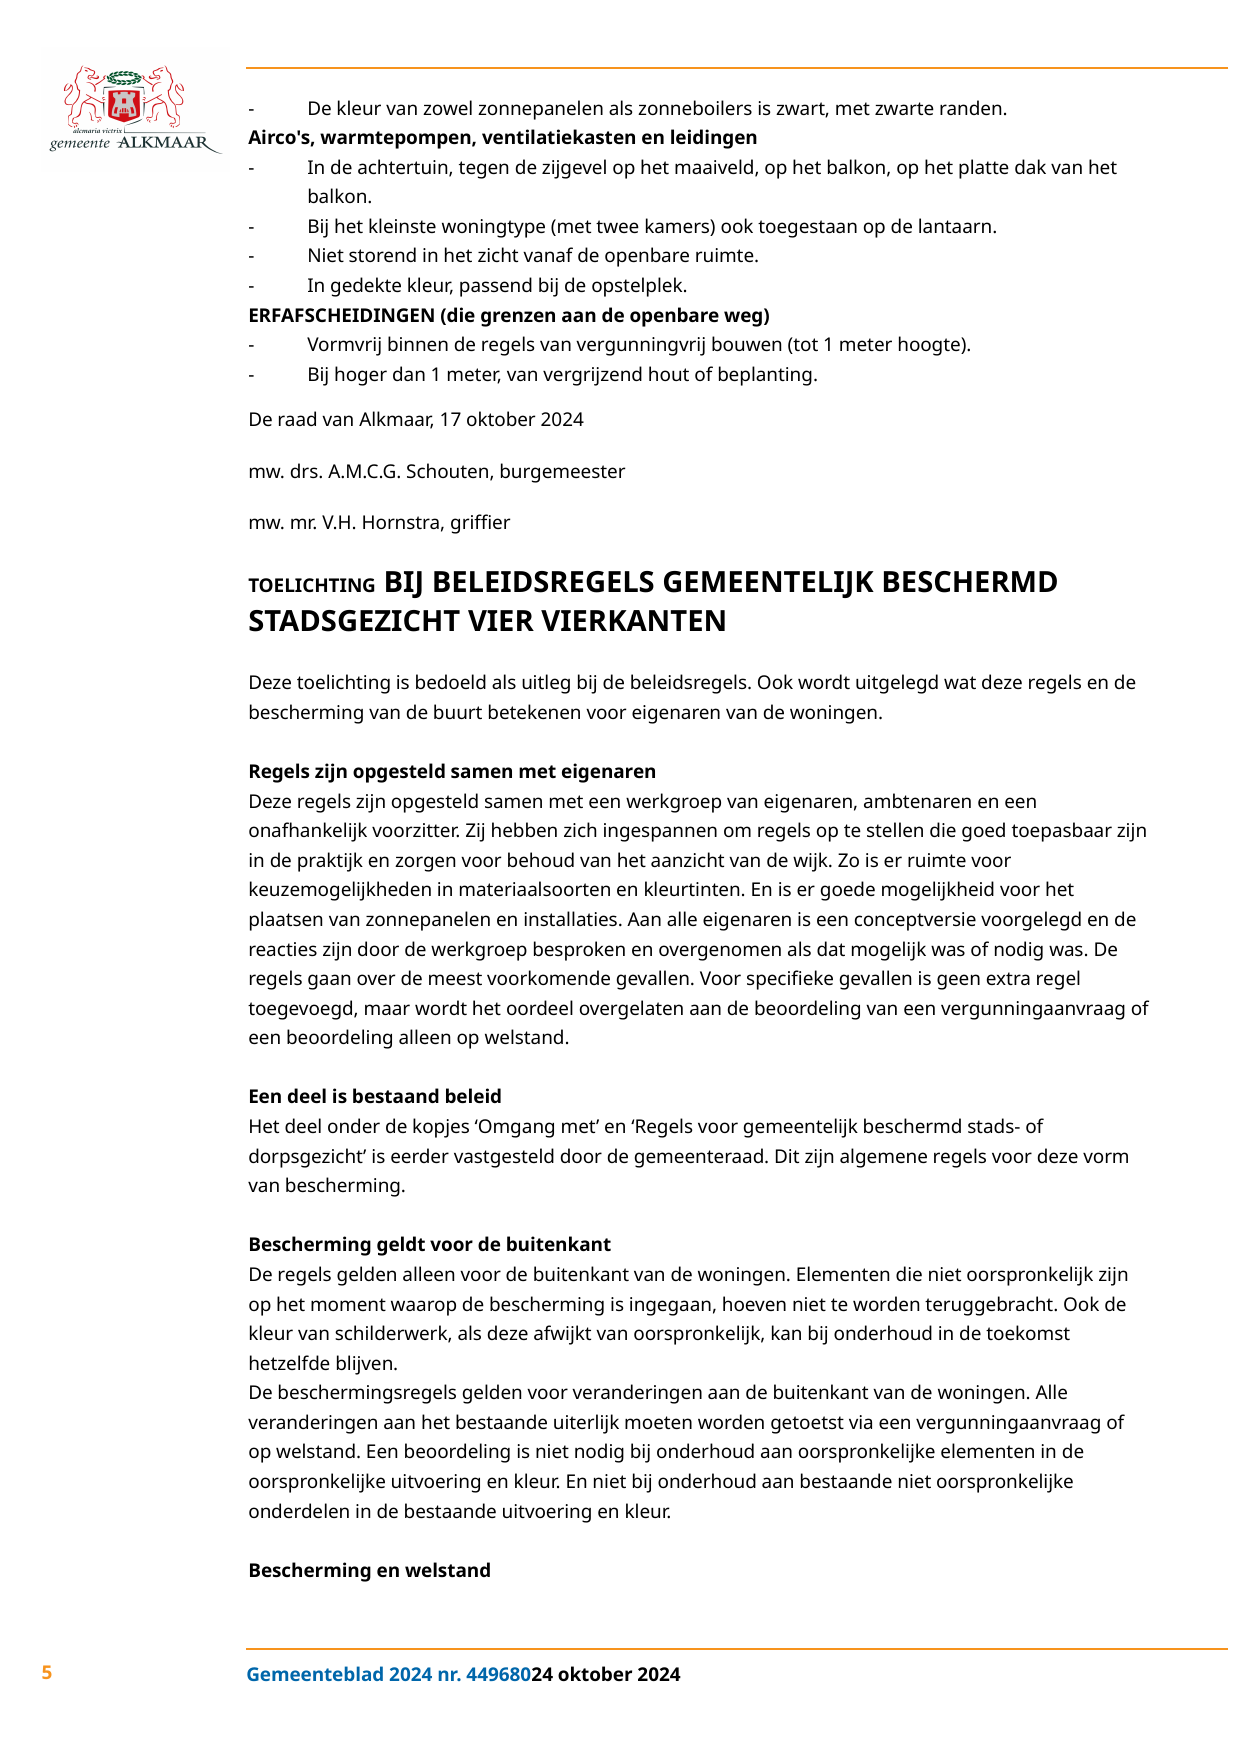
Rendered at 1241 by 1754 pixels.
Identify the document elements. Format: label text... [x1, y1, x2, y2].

list De kleur van zowel zonnepanelen als zonneboilers is zwart, met zwarte randen. [248, 95, 1152, 121]
list Bij hoger dan 1 meter, van vergrijzend hout of beplanting. [248, 361, 1152, 387]
list Vormvrij binnen de regels van vergunningvrij bouwen (tot 1 meter hoogte). [248, 331, 1152, 357]
text Bescherming en welstand [248, 1557, 1152, 1583]
text mw. mr. V.H. Hornstra, griffier [248, 509, 1152, 535]
text Deze toelichting is bedoeld als uitleg bij de beleidsregels. Ook wordt uitgelegd wat deze regels en de bescherming van de buurt betekenen voor eigenaren van de woningen. [248, 669, 1152, 725]
text De beschermingsregels gelden voor veranderingen aan de buitenkant van de woningen. Alle veranderingen aan het bestaande uiterlijk moeten worden getoetst via een vergunningaanvraag of op welstand. Een beoordeling is niet nodig bij onderhoud aan oorspronkelijke elementen in de oorspronkelijke uitvoering en kleur. En niet bij onderhoud aan bestaande niet oorspronkelijke onderdelen in de bestaande uitvoering en kleur. [248, 1379, 1152, 1524]
list In de achtertuin, tegen de zijgevel op het maaiveld, op het balkon, op het platte dak van het balkon. [248, 154, 1152, 209]
text Airco's, warmtepompen, ventilatiekasten en leidingen [248, 124, 1152, 150]
text De raad van Alkmaar, 17 oktober 2024 [248, 407, 1152, 432]
text ERFAFSCHEIDINGEN (die grenzen aan de openbare weg) [248, 302, 1152, 328]
text Regels zijn opgesteld samen met eigenaren [248, 758, 1152, 784]
text TOELICHTING BIJ BELEIDSREGELS GEMEENTELIJK BESCHERMD STADSGEZICHT VIER VIERKANTEN [248, 561, 1152, 640]
text De regels gelden alleen voor de buitenkant van de woningen. Elementen die niet oorspronkelijk zijn op het moment waarop de bescherming is ingegaan, hoeven niet te worden teruggebracht. Ook de kleur van schilderwerk, als deze afwijkt van oorspronkelijk, kan bij onderhoud in de toekomst hetzelfde blijven. [248, 1261, 1152, 1376]
text Bescherming geldt voor de buitenkant [248, 1232, 1152, 1257]
list Niet storend in het zicht vanaf de openbare ruimte. [248, 243, 1152, 268]
text Een deel is bestaand beleid [248, 1084, 1152, 1109]
text mw. drs. A.M.C.G. Schouten, burgemeester [248, 458, 1152, 484]
picture [41, 47, 231, 172]
list In gedekte kleur, passend bij de opstelplek. [248, 272, 1152, 298]
text Deze regels zijn opgesteld samen met een werkgroep van eigenaren, ambtenaren en een onafhankelijk voorzitter. Zij hebben zich ingespannen om regels op te stellen die goed toepasbaar zijn in de praktijk en zorgen voor behoud van het aanzicht van de wijk. Zo is er ruimte voor keuzemogelijkheden in materiaalsoorten en kleurtinten. En is er goede mogelijkheid voor het plaatsen van zonnepanelen en installaties. Aan alle eigenaren is een conceptversie voorgelegd en de reacties zijn door de werkgroep besproken en overgenomen als dat mogelijk was of nodig was. De regels gaan over de meest voorkomende gevallen. Voor specifieke gevallen is geen extra regel toegevoegd, maar wordt het oordeel overgelaten aan de beoordeling van een vergunningaanvraag of een beoordeling alleen op welstand. [248, 788, 1152, 1050]
text Het deel onder de kopjes ‘Omgang met’ en ‘Regels voor gemeentelijk beschermd stads- of dorpsgezicht’ is eerder vastgesteld door de gemeenteraad. Dit zijn algemene regels voor deze vorm van bescherming. [248, 1113, 1152, 1198]
list Bij het kleinste woningtype (met twee kamers) ook toegestaan op de lantaarn. [248, 213, 1152, 239]
